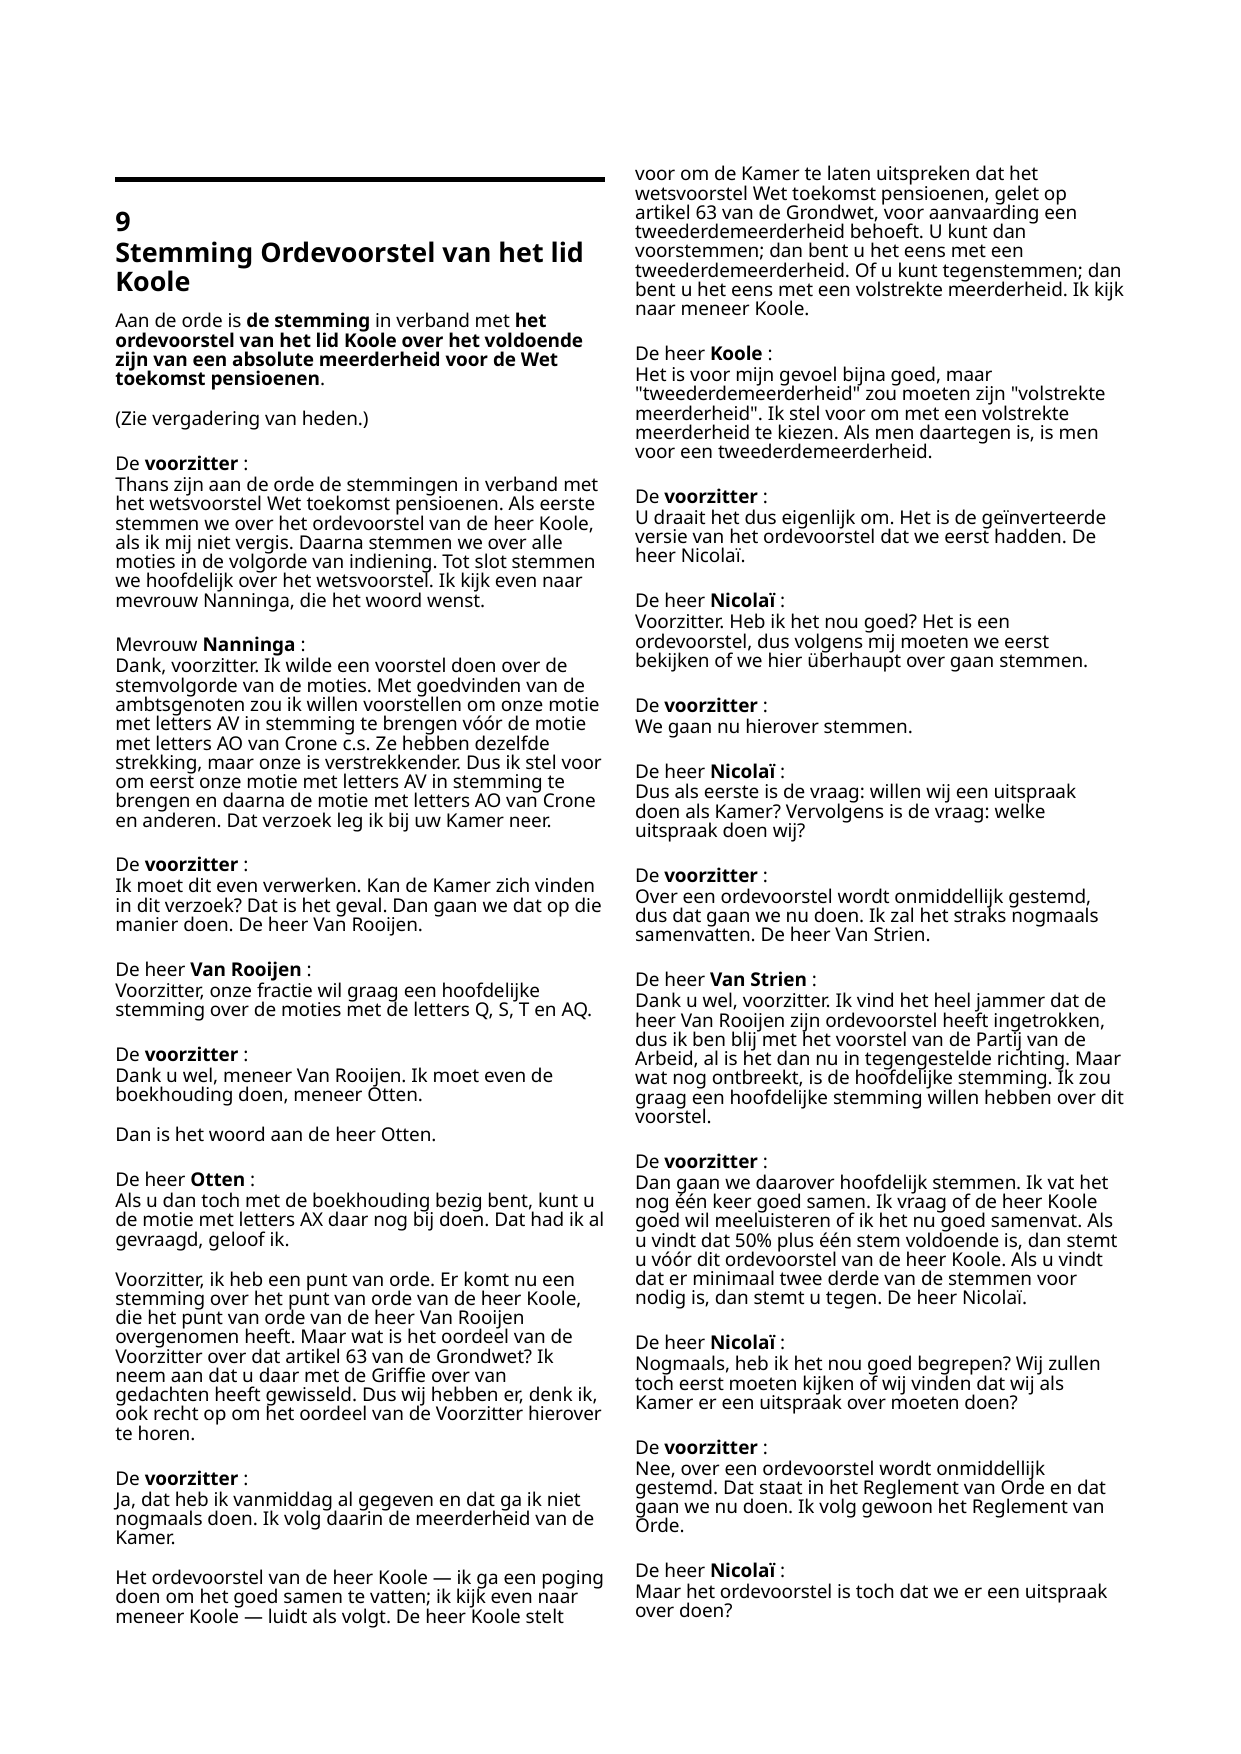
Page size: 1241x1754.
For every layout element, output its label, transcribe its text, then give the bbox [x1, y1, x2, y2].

text Maar het ordevoorstel is toch dat we er een uitspraak over doen? [635, 1583, 1125, 1622]
text De voorzitter : [635, 483, 1125, 509]
text Dan is het woord aan de heer Otten. [115, 1126, 605, 1145]
text Nee, over een ordevoorstel wordt onmiddellijk gestemd. Dat staat in het Reglement van Orde en dat gaan we nu doen. Ik volg gewoon het Reglement van Orde. [635, 1459, 1125, 1537]
text De voorzitter : [115, 450, 605, 476]
text Nogmaals, heb ik het nou goed begrepen? Wij zullen toch eerst moeten kijken of wij vinden dat wij als Kamer er een uitspraak over moeten doen? [635, 1355, 1125, 1413]
text De heer Van Rooijen : [115, 956, 605, 982]
text De heer Nicolaï : [635, 1329, 1125, 1355]
text De voorzitter : [635, 862, 1125, 888]
text Dus als eerste is de vraag: willen wij een uitspraak doen als Kamer? Vervolgens is de vraag: welke uitspraak doen wij? [635, 783, 1125, 841]
text Ik moet dit even verwerken. Kan de Kamer zich vinden in dit verzoek? Dat is het geval. Dan gaan we dat op die manier doen. De heer Van Rooijen. [115, 877, 605, 935]
text Aan de orde is de stemming in verband met het ordevoorstel van het lid Koole over het voldoende zijn van een absolute meerderheid voor de Wet toekomst pensioenen. [115, 312, 605, 389]
text Dank, voorzitter. Ik wilde een voorstel doen over de stemvolgorde van de moties. Met goedvinden van de ambtsgenoten zou ik willen voorstellen om onze motie met letters AV in stemming te brengen vóór de motie met letters AO van Crone c.s. Ze hebben dezelfde strekking, maar onze is verstrekkender. Dus ik stel voor om eerst onze motie met letters AV in stemming te brengen en daarna de motie met letters AO van Crone en anderen. Dat verzoek leg ik bij uw Kamer neer. [115, 657, 605, 831]
text Dan gaan we daarover hoofdelijk stemmen. Ik vat het nog één keer goed samen. Ik vraag of de heer Koole goed wil meeluisteren of ik het nu goed samenvat. Als u vindt dat 50% plus één stem voldoende is, dan stemt u vóór dit ordevoorstel van de heer Koole. Als u vindt dat er minimaal twee derde van de stemmen voor nodig is, dan stemt u tegen. De heer Nicolaï. [635, 1174, 1125, 1309]
text (Zie vergadering van heden.) [115, 410, 605, 429]
text Het ordevoorstel van de heer Koole — ik ga een poging doen om het goed samen te vatten; ik kijk even naar meneer Koole — luidt als volgt. De heer Koole stelt [115, 1569, 605, 1627]
text Ja, dat heb ik vanmiddag al gegeven en dat ga ik niet nogmaals doen. Ik volg daarin de meerderheid van de Kamer. [115, 1491, 605, 1548]
text De voorzitter : [115, 1041, 605, 1067]
text We gaan nu hierover stemmen. [635, 718, 1125, 737]
text Thans zijn aan de orde de stemmingen in verband met het wetsvoorstel Wet toekomst pensioenen. Als eerste stemmen we over het ordevoorstel van de heer Koole, als ik mij niet vergis. Daarna stemmen we over alle moties in de volgorde van indiening. Tot slot stemmen we hoofdelijk over het wetsvoorstel. Ik kijk even naar mevrouw Nanninga, die het woord wenst. [115, 476, 605, 611]
text Mevrouw Nanninga : [115, 632, 605, 657]
text De heer Nicolaï : [635, 758, 1125, 783]
text De heer Otten : [115, 1166, 605, 1192]
text voor om de Kamer te laten uitspreken dat het wetsvoorstel Wet toekomst pensioenen, gelet op artikel 63 van de Grondwet, voor aanvaarding een tweederdemeerderheid behoeft. U kunt dan voorstemmen; dan bent u het eens met een tweederdemeerderheid. Of u kunt tegenstemmen; dan bent u het eens met een volstrekte meerderheid. Ik kijk naar meneer Koole. [635, 165, 1125, 319]
text De voorzitter : [635, 1434, 1125, 1459]
text U draait het dus eigenlijk om. Het is de geïnverteerde versie van het ordevoorstel dat we eerst hadden. De heer Nicolaï. [635, 509, 1125, 567]
text Dank u wel, meneer Van Rooijen. Ik moet even de boekhouding doen, meneer Otten. [115, 1067, 605, 1105]
text Voorzitter, onze fractie wil graag een hoofdelijke stemming over de moties met de letters Q, S, T en AQ. [115, 982, 605, 1020]
text De heer Van Strien : [635, 967, 1125, 992]
text 9 [115, 203, 605, 239]
text Voorzitter, ik heb een punt van orde. Er komt nu een stemming over het punt van orde van de heer Koole, die het punt van orde van de heer Van Rooijen overgenomen heeft. Maar wat is het oordeel van de Voorzitter over dat artikel 63 van de Grondwet? Ik neem aan dat u daar met de Griffie over van gedachten heeft gewisseld. Dus wij hebben er, denk ik, ook recht op om het oordeel van de Voorzitter hierover te horen. [115, 1271, 605, 1444]
text Over een ordevoorstel wordt onmiddellijk gestemd, dus dat gaan we nu doen. Ik zal het straks nogmaals samenvatten. De heer Van Strien. [635, 888, 1125, 946]
text De voorzitter : [115, 852, 605, 877]
text Dank u wel, voorzitter. Ik vind het heel jammer dat de heer Van Rooijen zijn ordevoorstel heeft ingetrokken, dus ik ben blij met het voorstel van de Partij van de Arbeid, al is het dan nu in tegengestelde richting. Maar wat nog ontbreekt, is de hoofdelijke stemming. Ik zou graag een hoofdelijke stemming willen hebben over dit voorstel. [635, 992, 1125, 1127]
text De heer Nicolaï : [635, 1557, 1125, 1583]
text De voorzitter : [635, 692, 1125, 718]
text Voorzitter. Heb ik het nou goed? Het is een ordevoorstel, dus volgens mij moeten we eerst bekijken of we hier überhaupt over gaan stemmen. [635, 613, 1125, 671]
text Als u dan toch met de boekhouding bezig bent, kunt u de motie met letters AX daar nog bij doen. Dat had ik al gevraagd, geloof ik. [115, 1192, 605, 1250]
text De voorzitter : [635, 1148, 1125, 1174]
text De voorzitter : [115, 1465, 605, 1491]
text De heer Koole : [635, 340, 1125, 366]
text Het is voor mijn gevoel bijna goed, maar "tweederdemeerderheid" zou moeten zijn "volstrekte meerderheid". Ik stel voor om met een volstrekte meerderheid te kiezen. Als men daartegen is, is men voor een tweederdemeerderheid. [635, 366, 1125, 462]
text Stemming Ordevoorstel van het lid Koole [115, 239, 605, 312]
text De heer Nicolaï : [635, 588, 1125, 613]
